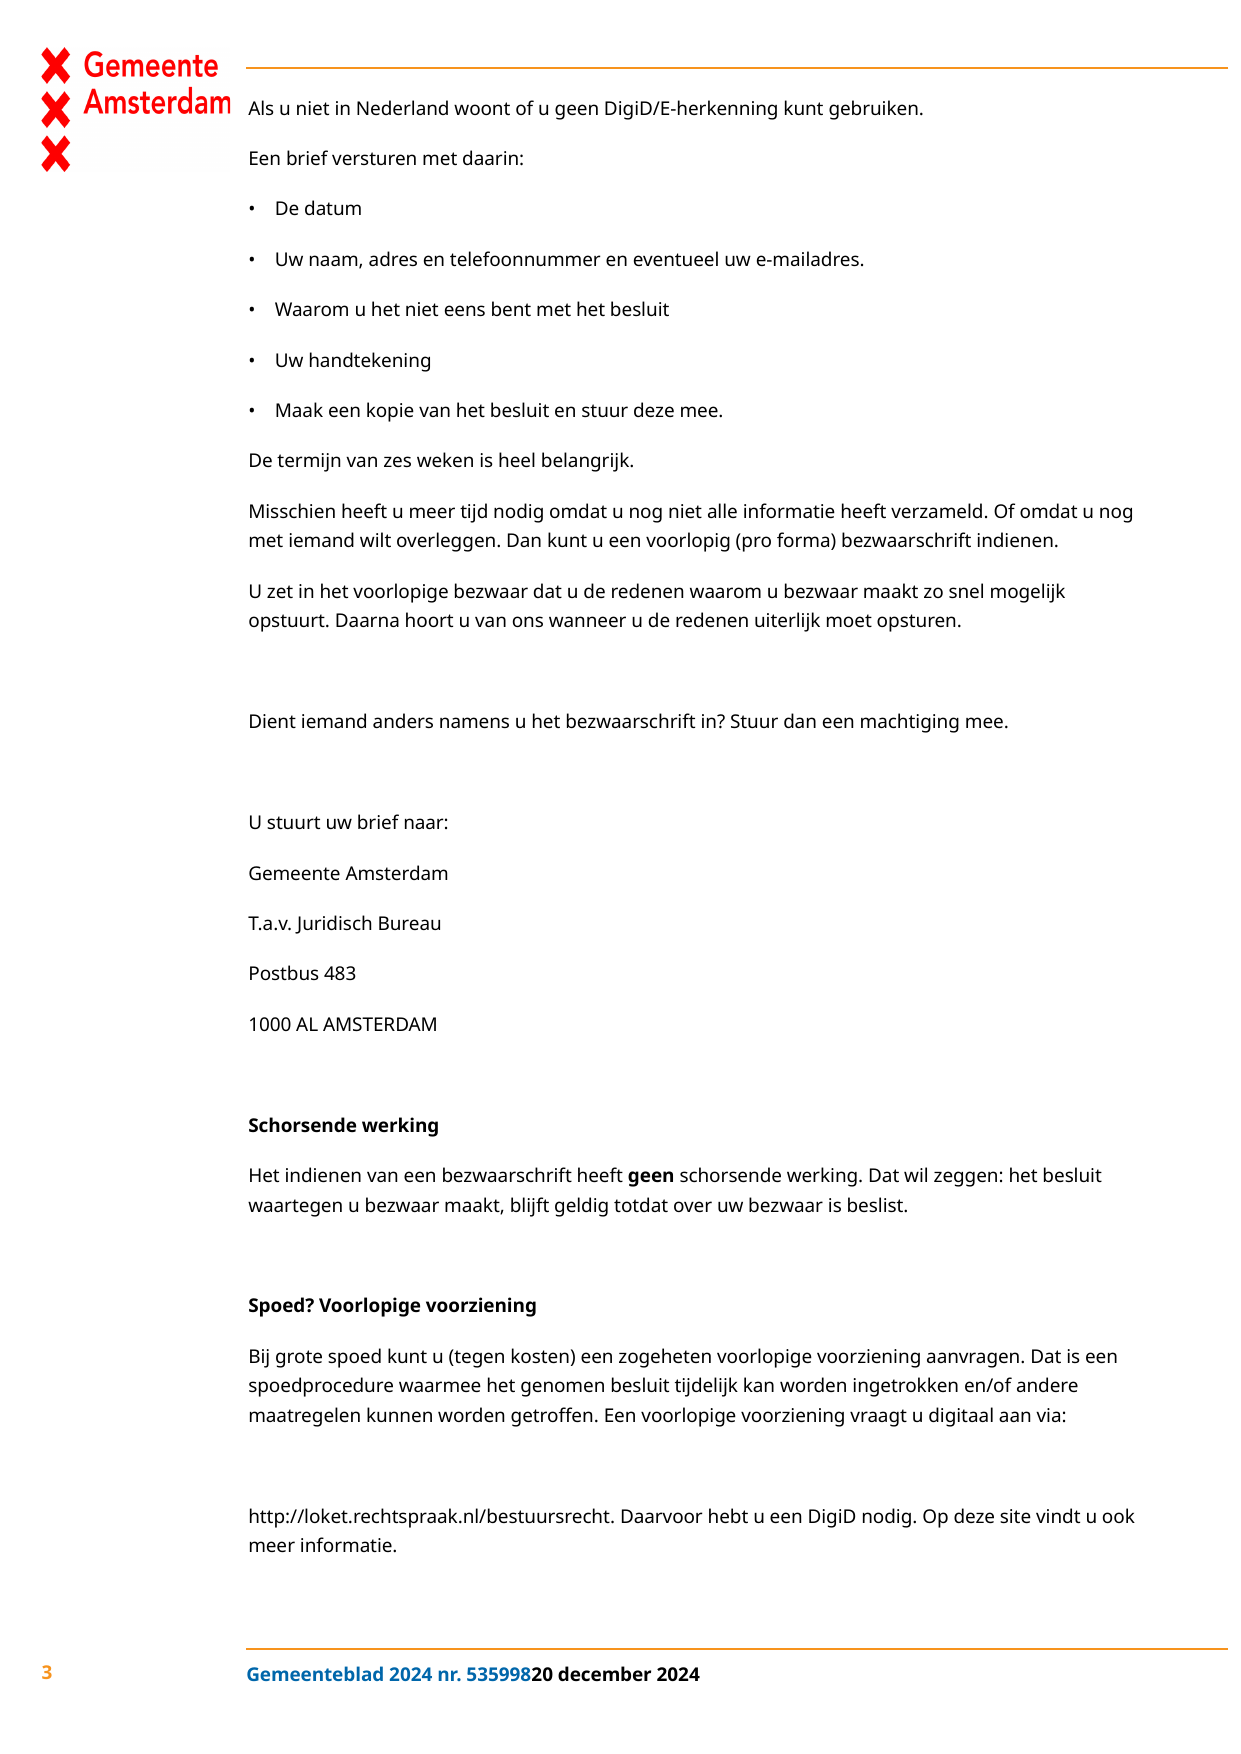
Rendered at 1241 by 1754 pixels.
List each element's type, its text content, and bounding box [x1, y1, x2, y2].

text • Maak een kopie van het besluit en stuur deze mee. [248, 397, 1152, 423]
text http://loket.rechtspraak.nl/bestuursrecht. Daarvoor hebt u een DigiD nodig. Op deze site vindt u ook meer informatie. [248, 1503, 1152, 1558]
text Schorsende werking [248, 1112, 1152, 1138]
picture [41, 47, 231, 172]
text Postbus 483 [248, 961, 1152, 986]
text • Uw handtekening [248, 347, 1152, 373]
text Gemeente Amsterdam [248, 860, 1152, 886]
text • Waarom u het niet eens bent met het besluit [248, 296, 1152, 322]
text Misschien heeft u meer tijd nodig omdat u nog niet alle informatie heeft verzameld. Of omdat u nog met iemand wilt overleggen. Dan kunt u een voorlopig (pro forma) bezwaarschrift indienen. [248, 498, 1152, 553]
text Bij grote spoed kunt u (tegen kosten) een zogeheten voorlopige voorziening aanvragen. Dat is een spoedprocedure waarmee het genomen besluit tijdelijk kan worden ingetrokken en/of andere maatregelen kunnen worden getroffen. Een voorlopige voorziening vraagt u digitaal aan via: [248, 1343, 1152, 1428]
text T.a.v. Juridisch Bureau [248, 910, 1152, 936]
text U stuurt uw brief naar: [248, 809, 1152, 835]
text • Uw naam, adres en telefoonnummer en eventueel uw e-mailadres. [248, 246, 1152, 272]
text Een brief versturen met daarin: [248, 145, 1152, 171]
text Spoed? Voorlopige voorziening [248, 1293, 1152, 1318]
text 1000 AL AMSTERDAM [248, 1011, 1152, 1037]
text Als u niet in Nederland woont of u geen DigiD/E-herkenning kunt gebruiken. [248, 95, 1152, 121]
text Dient iemand anders namens u het bezwaarschrift in? Stuur dan een machtiging mee. [248, 708, 1152, 734]
text De termijn van zes weken is heel belangrijk. [248, 448, 1152, 473]
text Het indienen van een bezwaarschrift heeft geen schorsende werking. Dat wil zeggen: het besluit waartegen u bezwaar maakt, blijft geldig totdat over uw bezwaar is beslist. [248, 1162, 1152, 1218]
text • De datum [248, 196, 1152, 221]
text U zet in het voorlopige bezwaar dat u de redenen waarom u bezwaar maakt zo snel mogelijk opstuurt. Daarna hoort u van ons wanneer u de redenen uiterlijk moet opsturen. [248, 578, 1152, 633]
